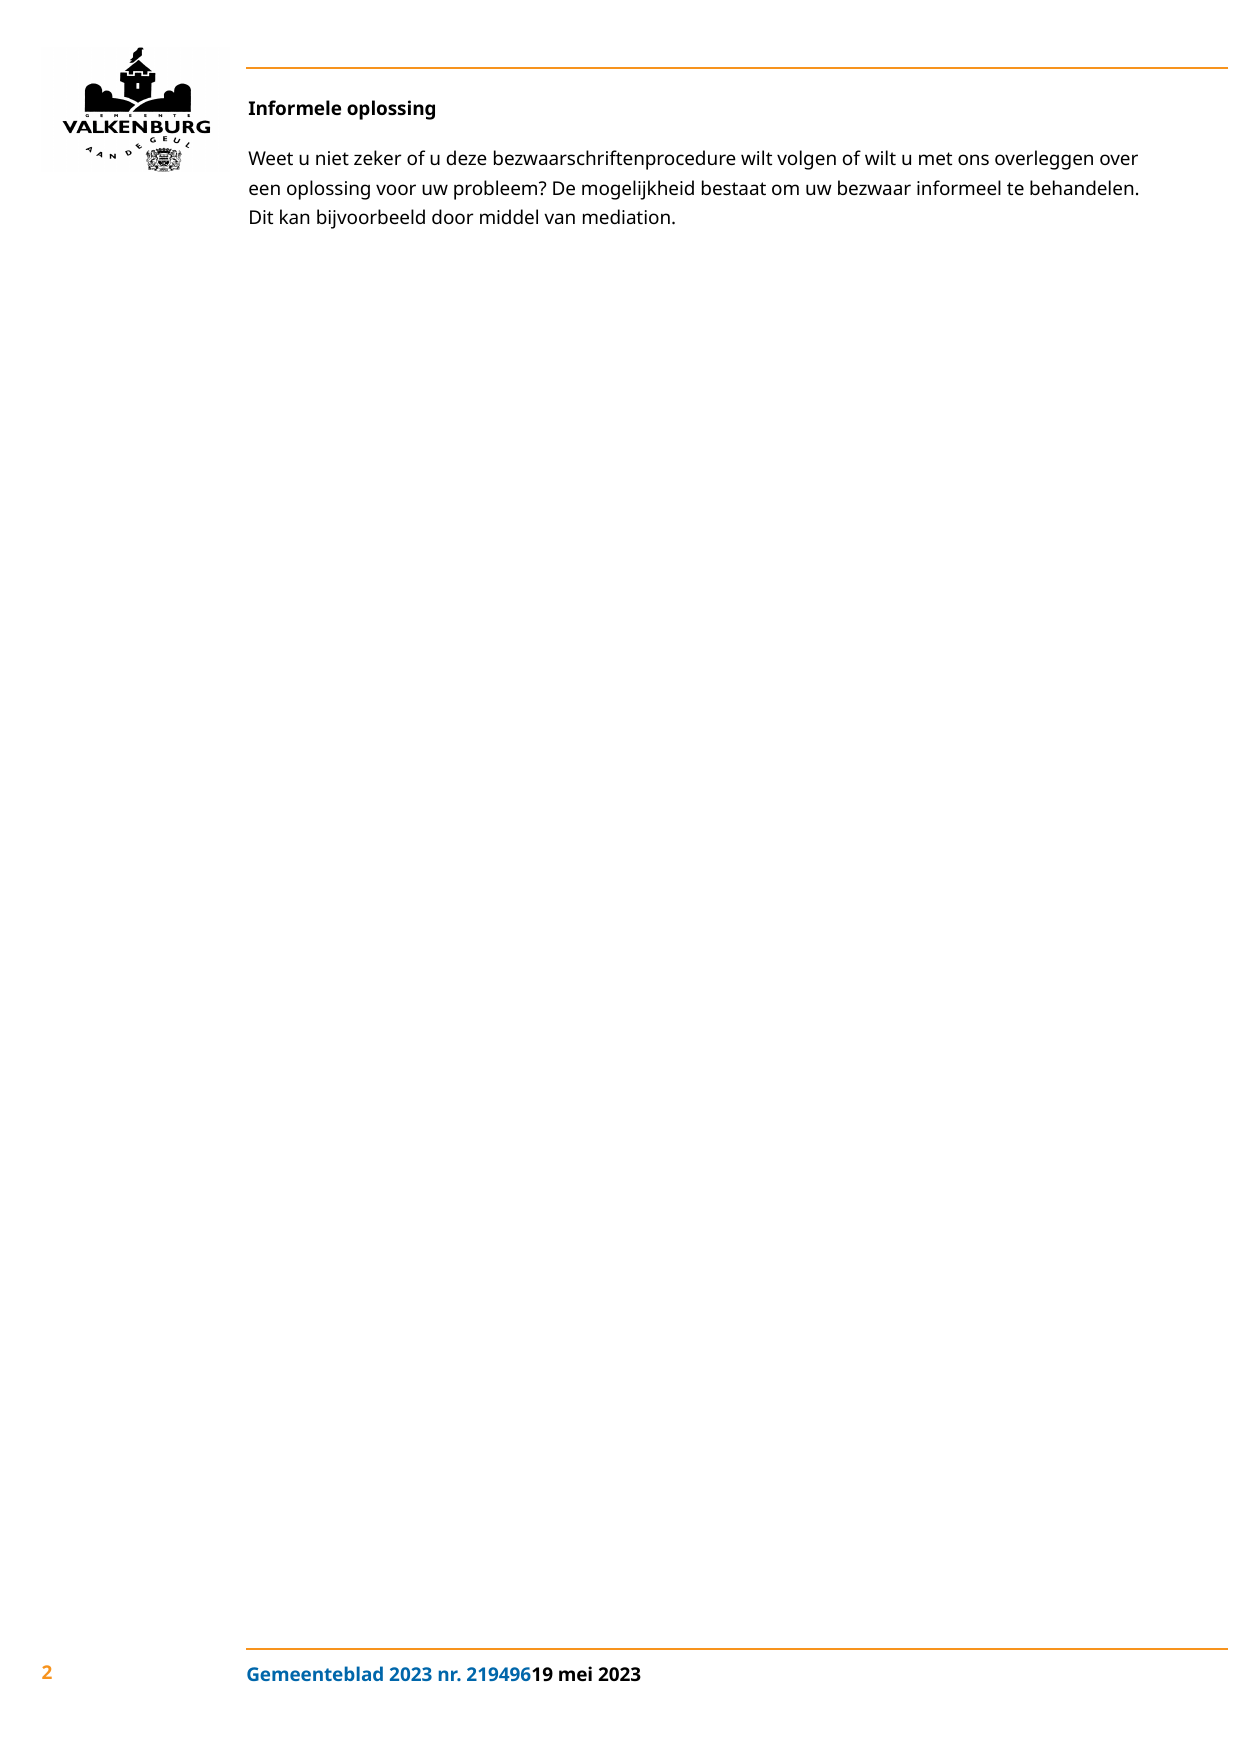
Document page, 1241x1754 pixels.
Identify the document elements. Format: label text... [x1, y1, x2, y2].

picture [41, 47, 231, 172]
text Informele oplossing [248, 95, 1152, 121]
text Weet u niet zeker of u deze bezwaarschriftenprocedure wilt volgen of wilt u met ons overleggen over een oplossing voor uw probleem? De mogelijkheid bestaat om uw bezwaar informeel te behandelen. Dit kan bijvoorbeeld door middel van mediation. [248, 145, 1152, 230]
